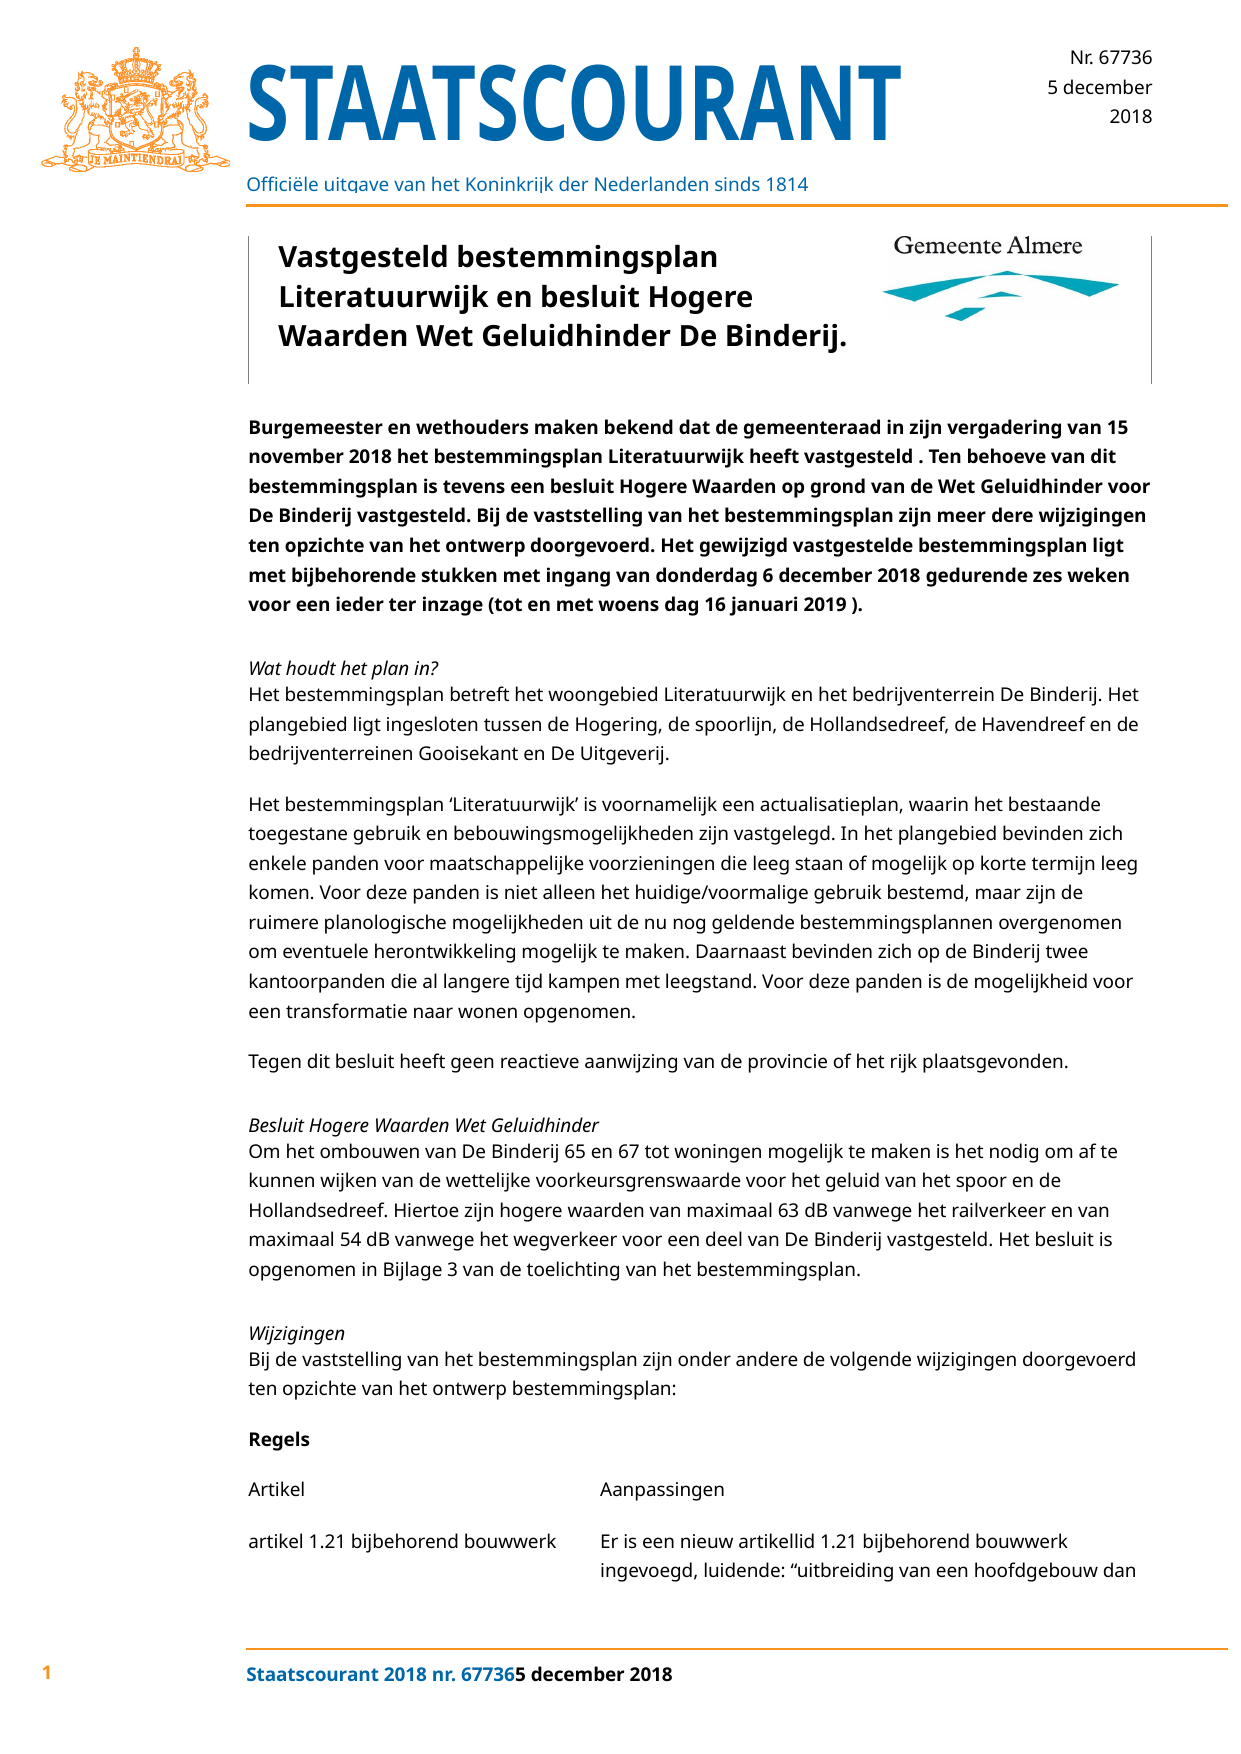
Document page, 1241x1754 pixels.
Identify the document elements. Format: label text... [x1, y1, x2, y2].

text Tegen dit besluit heeft geen reactieve aanwijzing van de provincie of het rijk plaatsgevonden. [248, 1048, 1152, 1074]
table_cell [248, 1502, 600, 1528]
text Bij de vaststelling van het bestemmingsplan zijn onder andere de volgende wijzigingen doorgevoerd ten opzichte van het ontwerp bestemmingsplan: [248, 1346, 1152, 1401]
table_header [850, 236, 1151, 384]
table_header Vastgesteld bestemmingsplan Literatuurwijk en besluit Hogere Waarden Wet Geluidhinder De Binderij. [249, 236, 850, 384]
text Burgemeester en wethouders maken bekend dat de gemeenteraad in zijn vergadering van 15 november 2018 het bestemmingsplan Literatuurwijk heeft vastgesteld . Ten behoeve van dit bestemmingsplan is tevens een besluit Hogere Waarden op grond van de Wet Geluidhinder voor De Binderij vastgesteld. Bij de vaststelling van het bestemmingsplan zijn meer dere wijzigingen ten opzichte van het ontwerp doorgevoerd. Het gewijzigd vastgestelde bestemmingsplan ligt met bijbehorende stukken met ingang van donderdag 6 december 2018 gedurende zes weken voor een ieder ter inzage (tot en met woens dag 16 januari 2019 ). [248, 414, 1152, 617]
picture [882, 236, 1119, 321]
table_header Artikel [248, 1476, 600, 1502]
text Het bestemmingsplan ‘Literatuurwijk’ is voornamelijk een actualisatieplan, waarin het bestaande toegestane gebruik en bebouwingsmogelijkheden zijn vastgelegd. In het plangebied bevinden zich enkele panden voor maatschappelijke voorzieningen die leeg staan of mogelijk op korte termijn leeg komen. Voor deze panden is niet alleen het huidige/voormalige gebruik bestemd, maar zijn de ruimere planologische mogelijkheden uit de nu nog geldende bestemmingsplannen overgenomen om eventuele herontwikkeling mogelijk te maken. Daarnaast bevinden zich op de Binderij twee kantoorpanden die al langere tijd kampen met leegstand. Voor deze panden is de mogelijkheid voor een transformatie naar wonen opgenomen. [248, 791, 1152, 1023]
text Wijzigingen [248, 1320, 1152, 1346]
text Wat houdt het plan in? [248, 655, 1152, 681]
text Om het ombouwen van De Binderij 65 en 67 tot woningen mogelijk te maken is het nodig om af te kunnen wijken van de wettelijke voorkeursgrenswaarde voor het geluid van het spoor en de Hollandsedreef. Hiertoe zijn hogere waarden van maximaal 63 dB vanwege het railverkeer en van maximaal 54 dB vanwege het wegverkeer voor een deel van De Binderij vastgesteld. Het besluit is opgenomen in Bijlage 3 van de toelichting van het bestemmingsplan. [248, 1138, 1152, 1282]
text Het bestemmingsplan betreft het woongebied Literatuurwijk en het bedrijventerrein De Binderij. Het plangebied ligt ingesloten tussen de Hogering, de spoorlijn, de Hollandsedreef, de Havendreef en de bedrijventerreinen Gooisekant en De Uitgeverij. [248, 681, 1152, 766]
picture [41, 47, 231, 172]
table_header Aanpassingen [600, 1476, 1152, 1502]
table_cell Er is een nieuw artikellid 1.21 bijbehorend bouwwerk ingevoegd, luidende: “uitbreiding van een hoofdgebouw dan [600, 1528, 1152, 1583]
table_cell [600, 1502, 1152, 1528]
text Regels [248, 1426, 1152, 1452]
table_cell artikel 1.21 bijbehorend bouwwerk [248, 1528, 600, 1583]
text Besluit Hogere Waarden Wet Geluidhinder [248, 1112, 1152, 1138]
